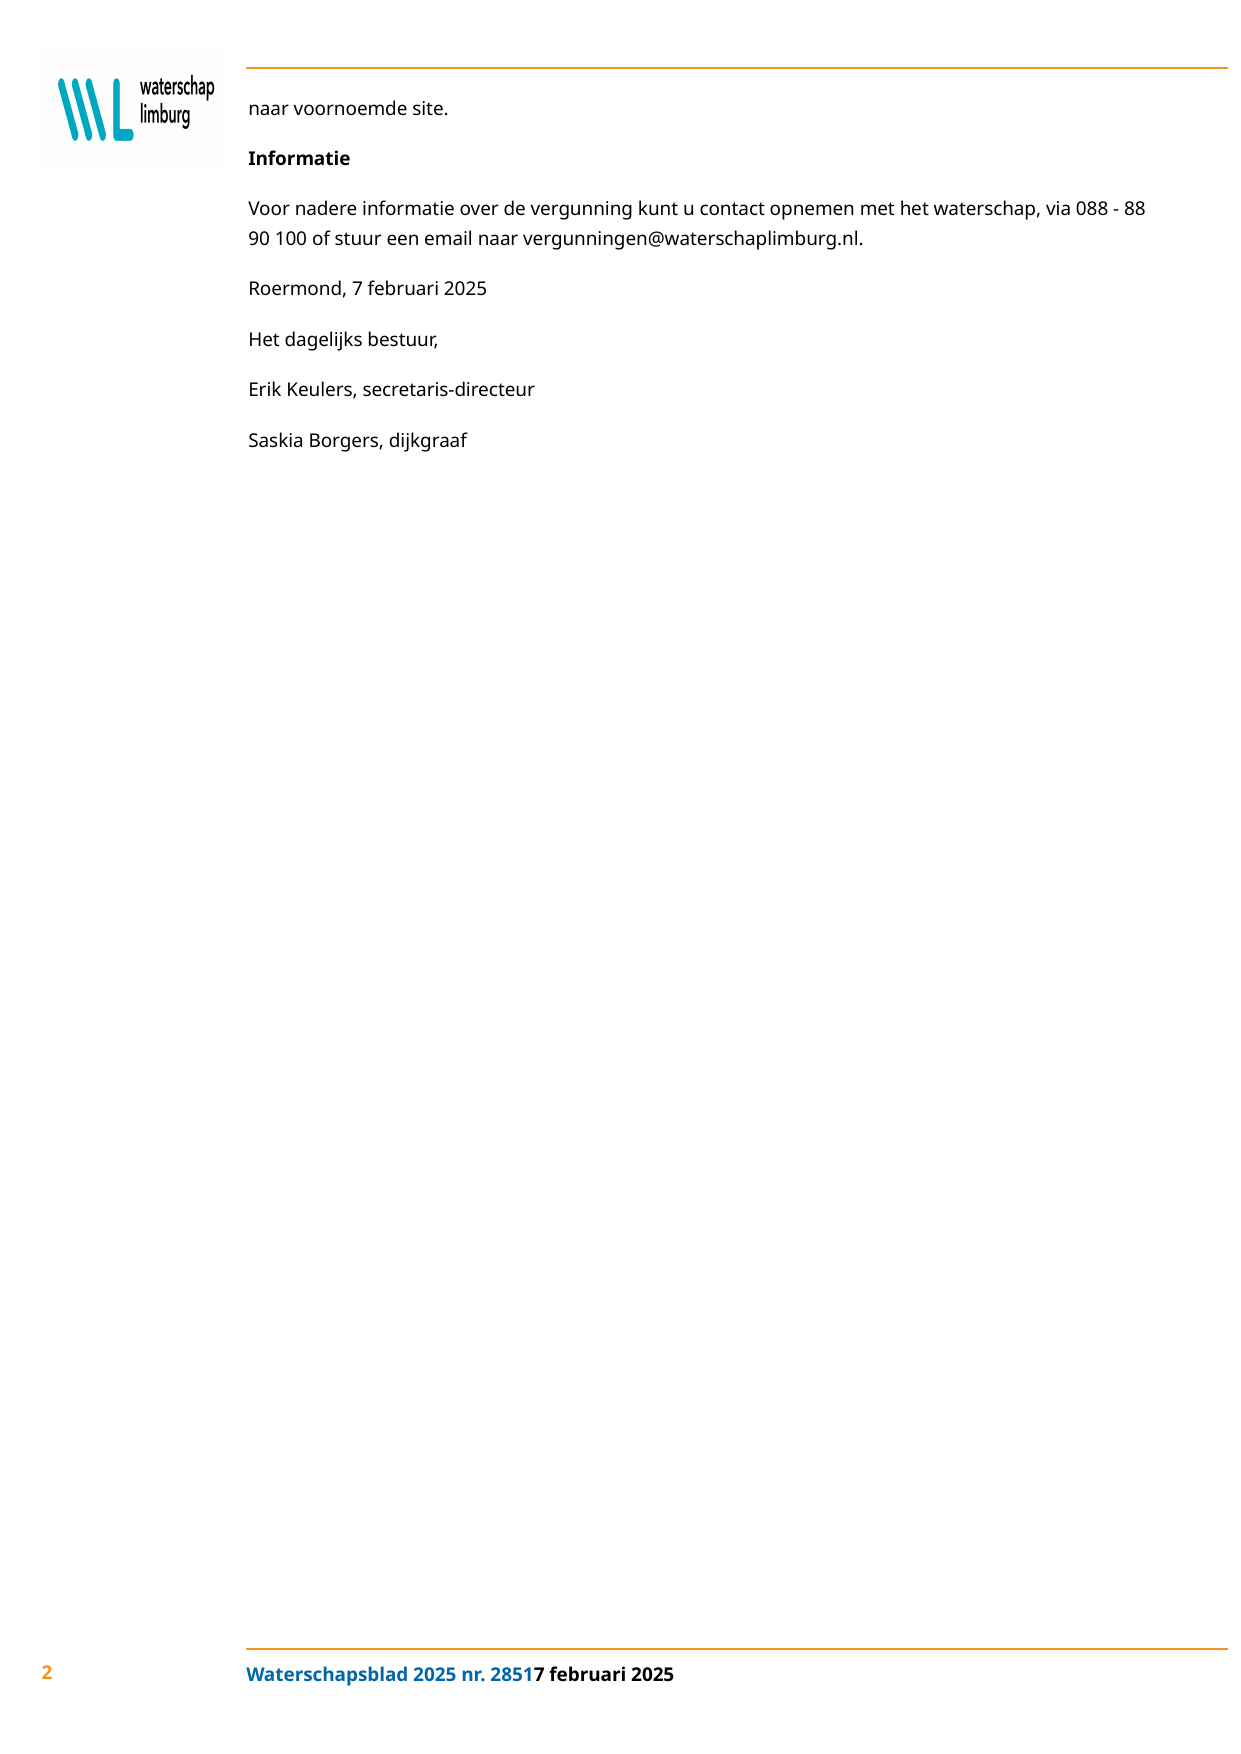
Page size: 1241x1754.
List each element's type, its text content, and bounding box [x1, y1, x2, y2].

text Erik Keulers, secretaris-directeur [248, 376, 1152, 402]
text Informatie [248, 145, 1152, 171]
text Roermond, 7 februari 2025 [248, 276, 1152, 301]
text Voor nadere informatie over de vergunning kunt u contact opnemen met het waterschap, via 088 - 88 90 100 of stuur een email naar vergunningen@waterschaplimburg.nl. [248, 196, 1152, 251]
text Saskia Borgers, dijkgraaf [248, 427, 1152, 453]
text Het dagelijks bestuur, [248, 326, 1152, 352]
text naar voornoemde site. [248, 95, 1152, 121]
picture [41, 47, 231, 172]
